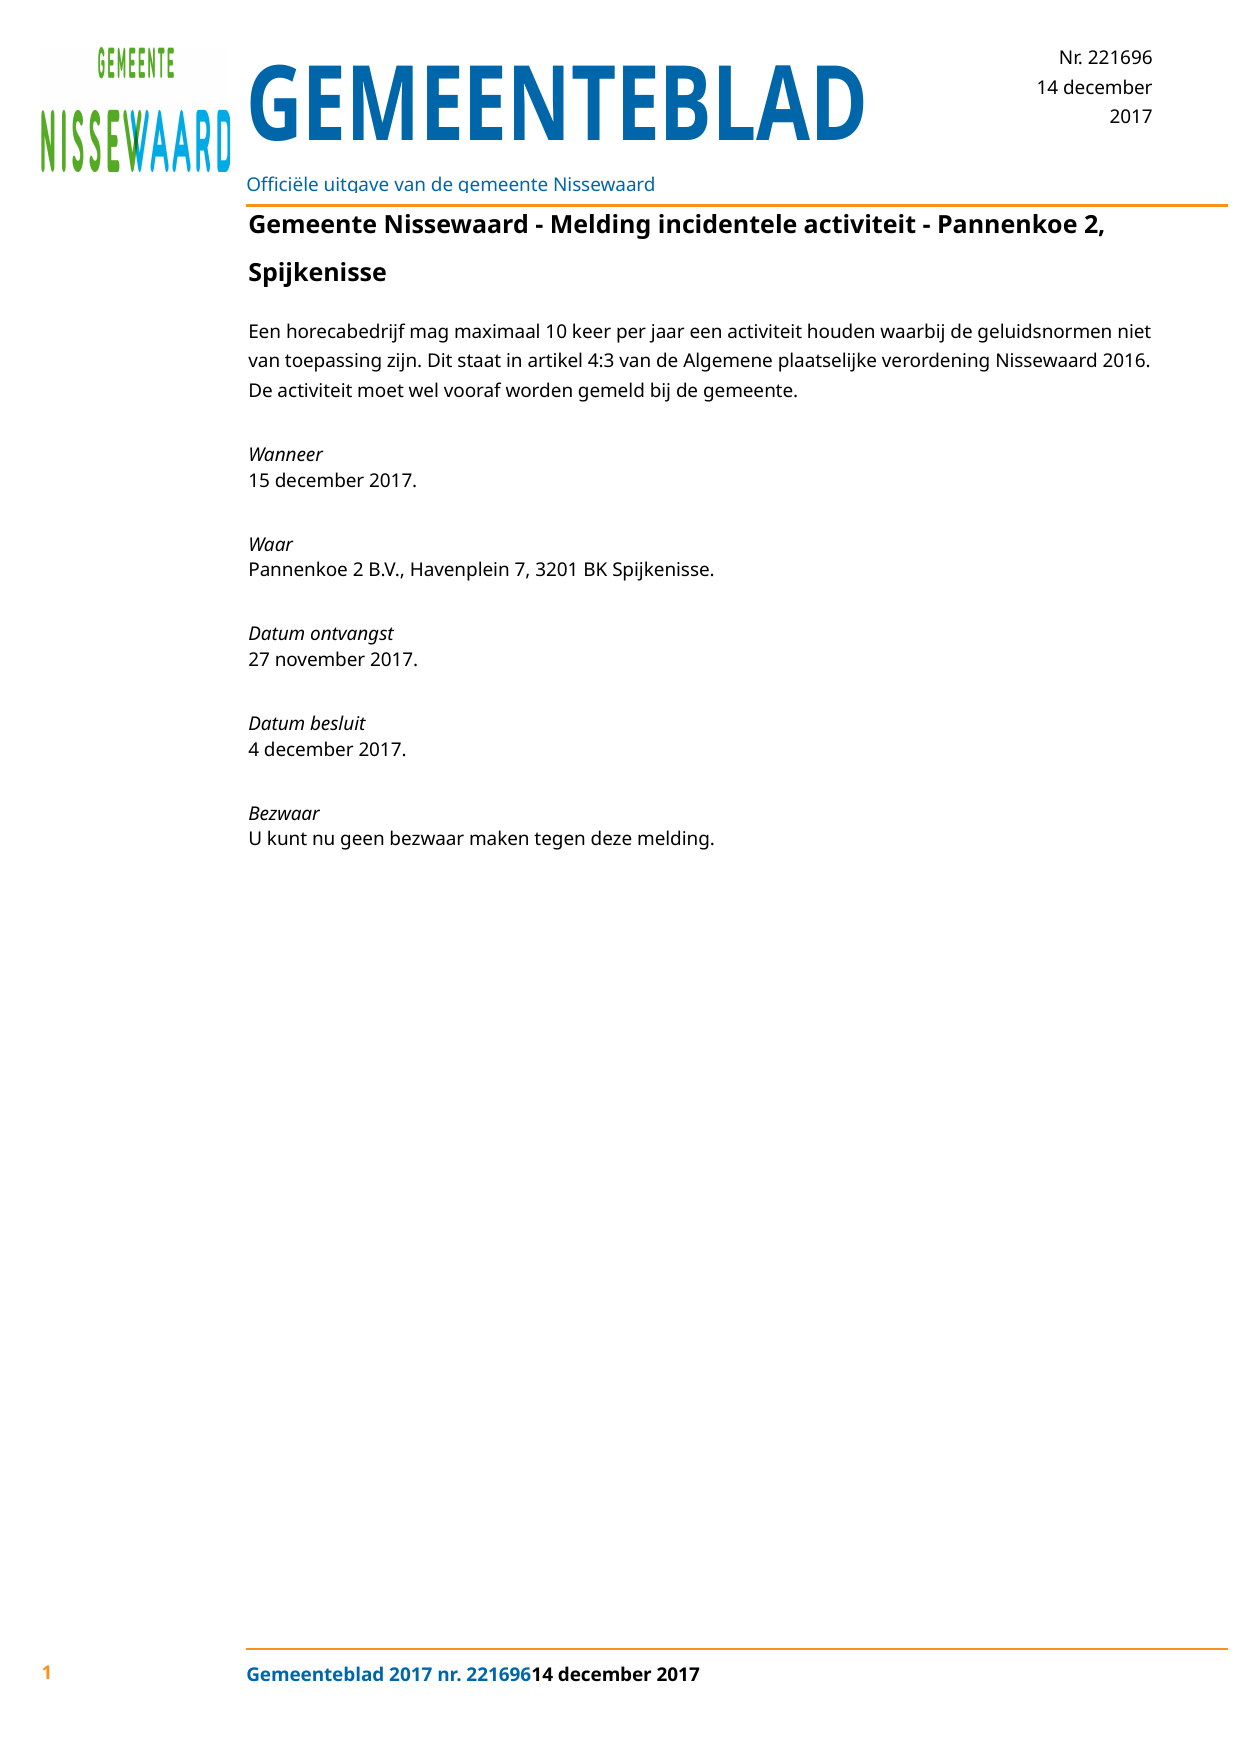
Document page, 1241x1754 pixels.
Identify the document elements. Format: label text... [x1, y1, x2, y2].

picture [176, 157, 187, 172]
text Waar [248, 531, 1152, 556]
text U kunt nu geen bezwaar maken tegen deze melding. [248, 826, 1152, 851]
text 4 december 2017. [248, 736, 1152, 762]
picture [200, 151, 206, 172]
text Een horecabedrijf mag maximaal 10 keer per jaar een activiteit houden waarbij de geluidsnormen niet van toepassing zijn. Dit staat in artikel 4:3 van de Algemene plaatselijke verordening Nissewaard 2016. De activiteit moet wel vooraf worden gemeld bij de gemeente. [248, 318, 1152, 403]
text 15 december 2017. [248, 467, 1152, 492]
text Pannenkoe 2 B.V., Havenplein 7, 3201 BK Spijkenisse. [248, 556, 1152, 582]
text Datum ontvangst [248, 620, 1152, 646]
text Wanneer [248, 441, 1152, 467]
picture [201, 122, 206, 138]
text Datum besluit [248, 710, 1152, 736]
picture [154, 157, 165, 172]
text 27 november 2017. [248, 646, 1152, 672]
text Gemeente Nissewaard - Melding incidentele activiteit - Pannenkoe 2, Spijkenisse [248, 207, 1152, 288]
picture [222, 122, 227, 160]
picture [41, 47, 231, 172]
text Bezwaar [248, 800, 1152, 826]
